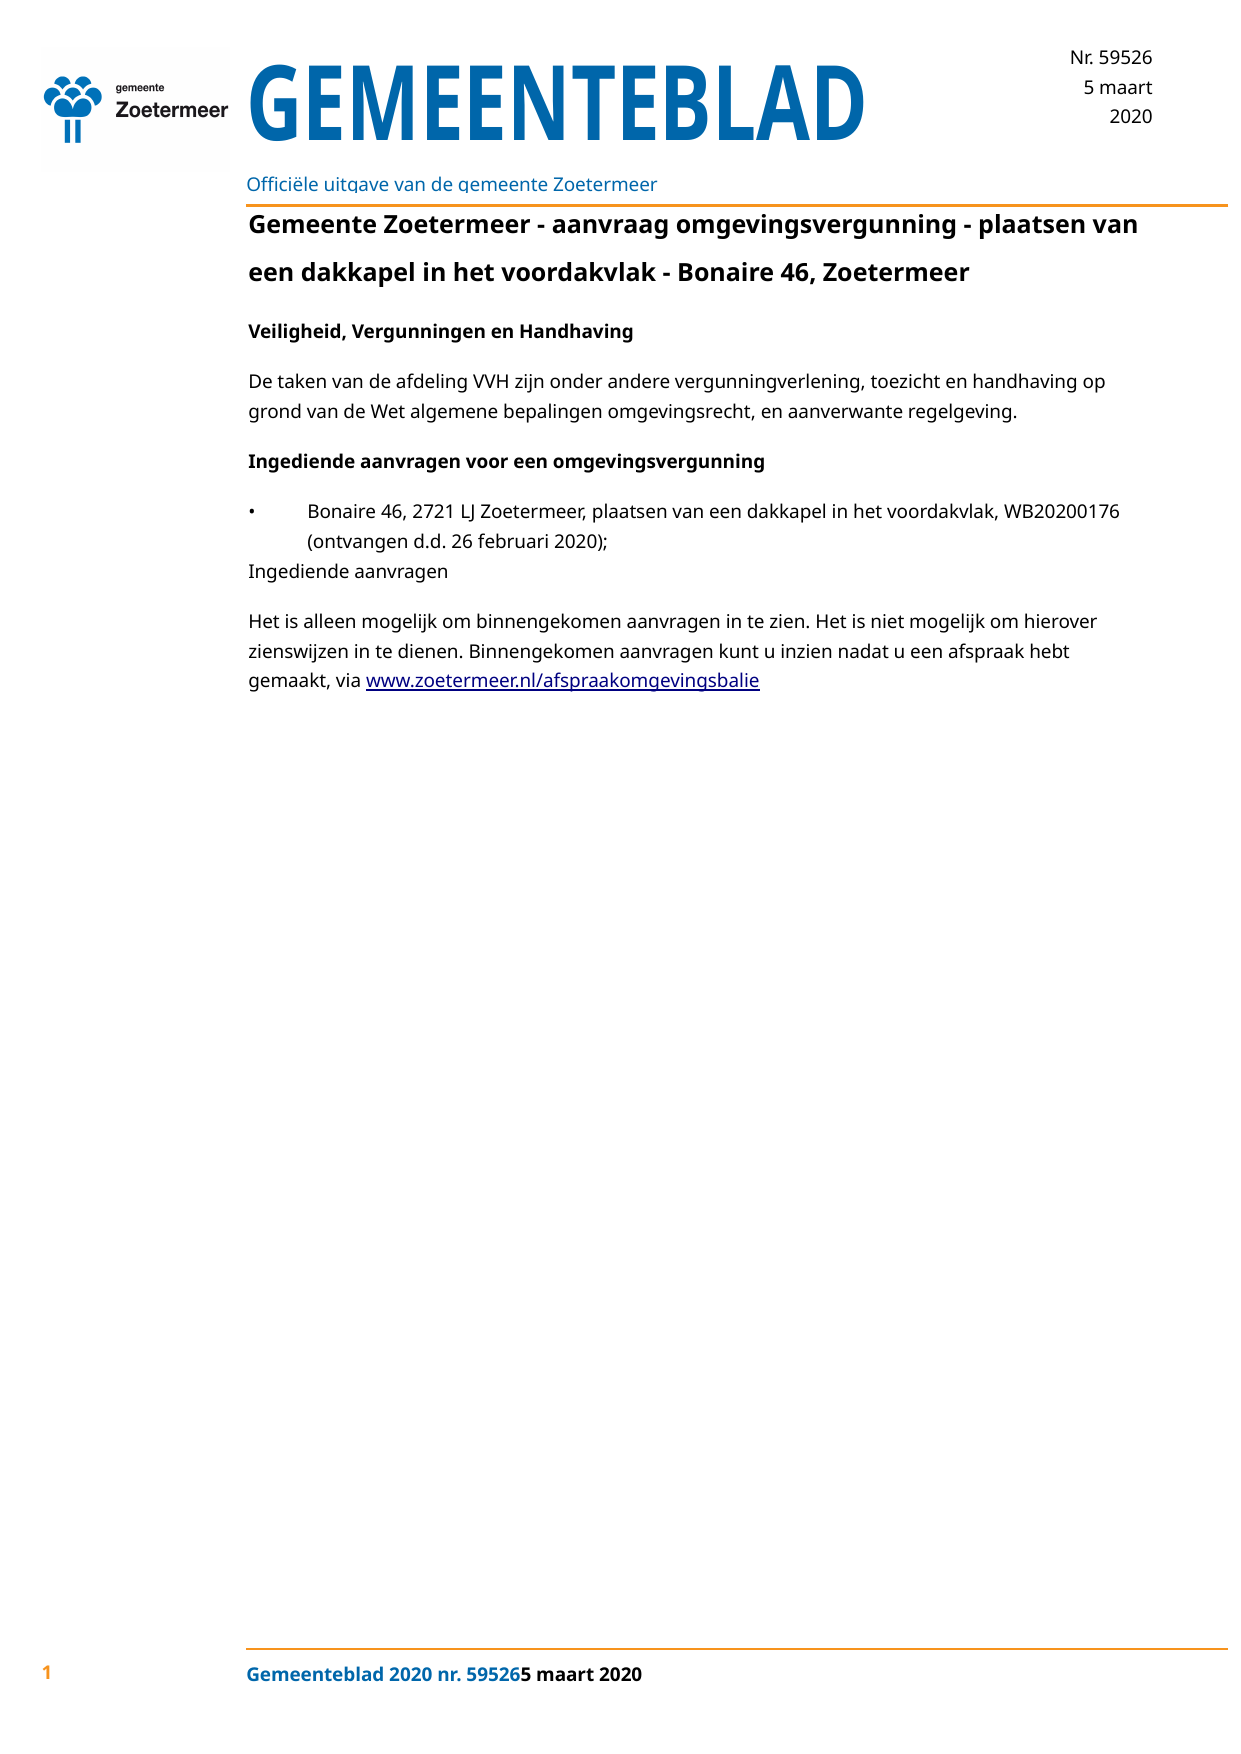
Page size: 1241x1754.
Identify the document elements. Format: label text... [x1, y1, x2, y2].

text Het is alleen mogelijk om binnengekomen aanvragen in te zien. Het is niet mogelijk om hierover zienswijzen in te dienen. Binnengekomen aanvragen kunt u inzien nadat u een afspraak hebt gemaakt, via www.zoetermeer.nl/afspraakomgevingsbalie [248, 608, 1152, 693]
text De taken van de afdeling VVH zijn onder andere vergunningverlening, toezicht en handhaving op grond van de Wet algemene bepalingen omgevingsrecht, en aanverwante regelgeving. [248, 368, 1152, 424]
text Gemeente Zoetermeer - aanvraag omgevingsvergunning - plaatsen van een dakkapel in het voordakvlak - Bonaire 46, Zoetermeer [248, 207, 1152, 288]
text Ingediende aanvragen voor een omgevingsvergunning [248, 448, 1152, 474]
text Veiligheid, Vergunningen en Handhaving [248, 318, 1152, 344]
picture [41, 47, 231, 172]
text Ingediende aanvragen [248, 558, 1152, 584]
list Bonaire 46, 2721 LJ Zoetermeer, plaatsen van een dakkapel in het voordakvlak, WB20200176 (ontvangen d.d. 26 februari 2020); [248, 499, 1152, 554]
